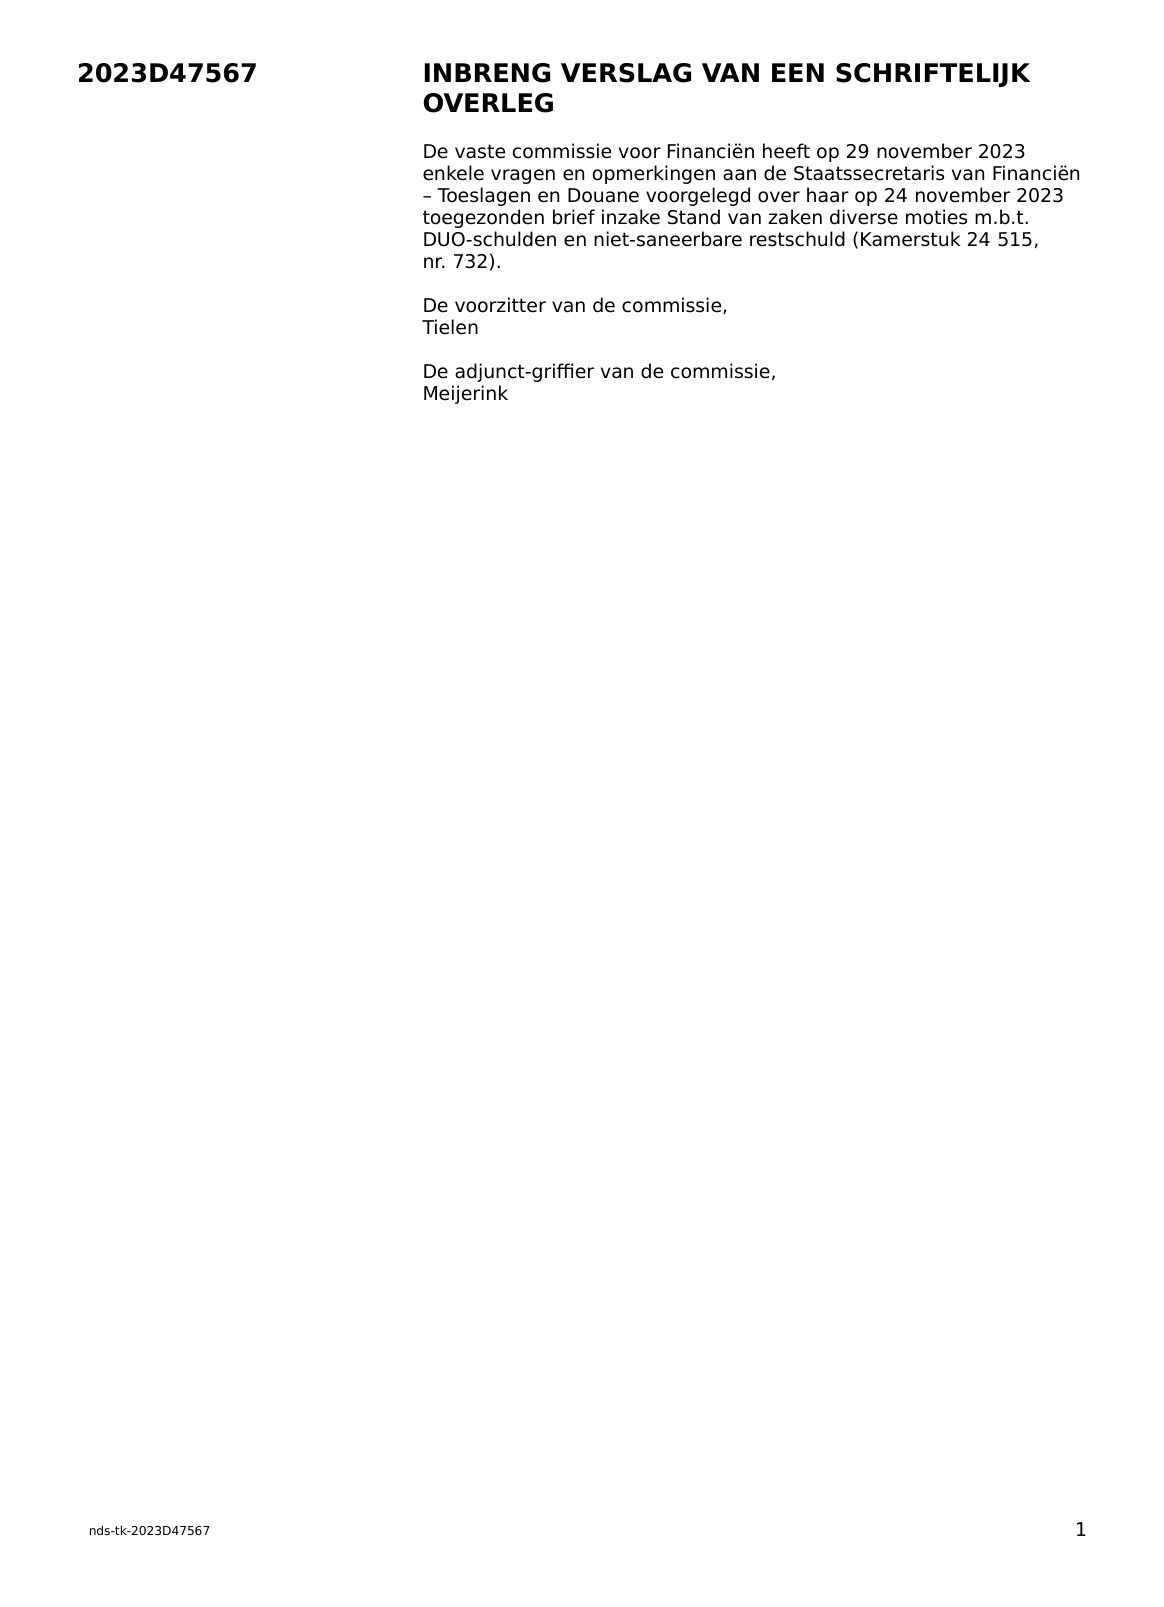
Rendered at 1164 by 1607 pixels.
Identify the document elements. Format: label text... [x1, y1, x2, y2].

text 2023D47567 INBRENG VERSLAG VAN EEN SCHRIFTELIJK OVERLEG [77, 59, 1087, 118]
text Meijerink [422, 383, 1087, 405]
text Tielen [422, 317, 1087, 339]
text De voorzitter van de commissie, [422, 295, 1087, 317]
text De adjunct-griffier van de commissie, [422, 361, 1087, 383]
text De vaste commissie voor Financiën heeft op 29 november 2023 enkele vragen en opmerkingen aan de Staatssecretaris van Financiën – Toeslagen en Douane voorgelegd over haar op 24 november 2023 toegezonden brief inzake Stand van zaken diverse moties m.b.t. DUO-schulden en niet-saneerbare restschuld (Kamerstuk 24 515, nr. 732). [422, 141, 1087, 272]
text nds-tk-2023D47567 [88, 1524, 323, 1538]
